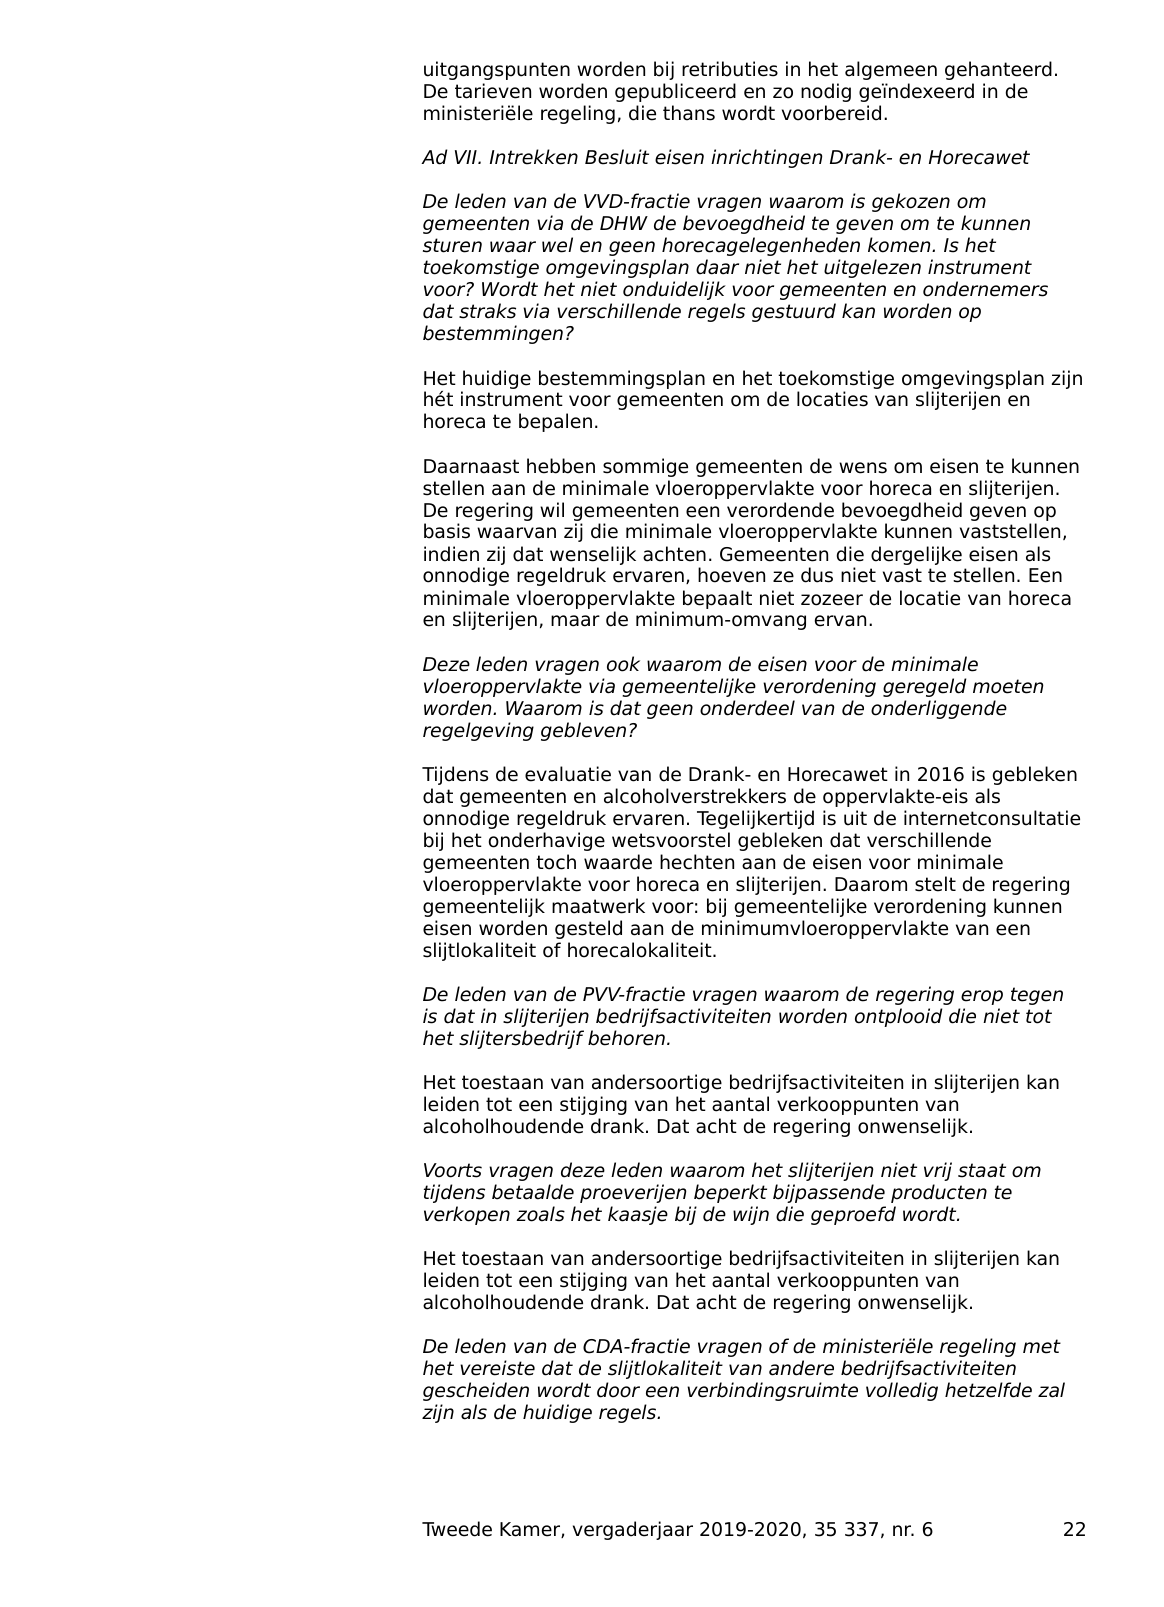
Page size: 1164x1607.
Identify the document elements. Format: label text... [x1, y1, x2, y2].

text Daarnaast hebben sommige gemeenten de wens om eisen te kunnen stellen aan de minimale vloeroppervlakte voor horeca en slijterijen. De regering wil gemeenten een verordende bevoegdheid geven op basis waarvan zij die minimale vloeroppervlakte kunnen vaststellen, indien zij dat wenselijk achten. Gemeenten die dergelijke eisen als onnodige regeldruk ervaren, hoeven ze dus niet vast te stellen. Een minimale vloeroppervlakte bepaalt niet zozeer de locatie van horeca en slijterijen, maar de minimum-omvang ervan. [422, 456, 1087, 631]
text Het huidige bestemmingsplan en het toekomstige omgevingsplan zijn hét instrument voor gemeenten om de locaties van slijterijen en horeca te bepalen. [422, 367, 1087, 433]
text De leden van de VVD-fractie vragen waarom is gekozen om gemeenten via de DHW de bevoegdheid te geven om te kunnen sturen waar wel en geen horecagelegenheden komen. Is het toekomstige omgevingsplan daar niet het uitgelezen instrument voor? Wordt het niet onduidelijk voor gemeenten en ondernemers dat straks via verschillende regels gestuurd kan worden op bestemmingen? [422, 191, 1087, 345]
text Deze leden vragen ook waarom de eisen voor de minimale vloeroppervlakte via gemeentelijke verordening geregeld moeten worden. Waarom is dat geen onderdeel van de onderliggende regelgeving gebleven? [422, 653, 1087, 741]
text De leden van de CDA-fractie vragen of de ministeriële regeling met het vereiste dat de slijtlokaliteit van andere bedrijfsactiviteiten gescheiden wordt door een verbindingsruimte volledig hetzelfde zal zijn als de huidige regels. [422, 1336, 1087, 1424]
text Voorts vragen deze leden waarom het slijterijen niet vrij staat om tijdens betaalde proeverijen beperkt bijpassende producten te verkopen zoals het kaasje bij de wijn die geproefd wordt. [422, 1160, 1087, 1226]
text Het toestaan van andersoortige bedrijfsactiviteiten in slijterijen kan leiden tot een stijging van het aantal verkooppunten van alcoholhoudende drank. Dat acht de regering onwenselijk. [422, 1072, 1087, 1138]
text Tijdens de evaluatie van de Drank- en Horecawet in 2016 is gebleken dat gemeenten en alcoholverstrekkers de oppervlakte-eis als onnodige regeldruk ervaren. Tegelijkertijd is uit de internetconsultatie bij het onderhavige wetsvoorstel gebleken dat verschillende gemeenten toch waarde hechten aan de eisen voor minimale vloeroppervlakte voor horeca en slijterijen. Daarom stelt de regering gemeentelijk maatwerk voor: bij gemeentelijke verordening kunnen eisen worden gesteld aan de minimumvloeroppervlakte van een slijtlokaliteit of horecalokaliteit. [422, 764, 1087, 961]
text Het toestaan van andersoortige bedrijfsactiviteiten in slijterijen kan leiden tot een stijging van het aantal verkooppunten van alcoholhoudende drank. Dat acht de regering onwenselijk. [422, 1248, 1087, 1314]
text De leden van de PVV-fractie vragen waarom de regering erop tegen is dat in slijterijen bedrijfsactiviteiten worden ontplooid die niet tot het slijtersbedrijf behoren. [422, 984, 1087, 1049]
subtitle Ad VII. Intrekken Besluit eisen inrichtingen Drank- en Horecawet [422, 147, 1087, 169]
text uitgangspunten worden bij retributies in het algemeen gehanteerd. De tarieven worden gepubliceerd en zo nodig geïndexeerd in de ministeriële regeling, die thans wordt voorbereid. [422, 59, 1087, 125]
